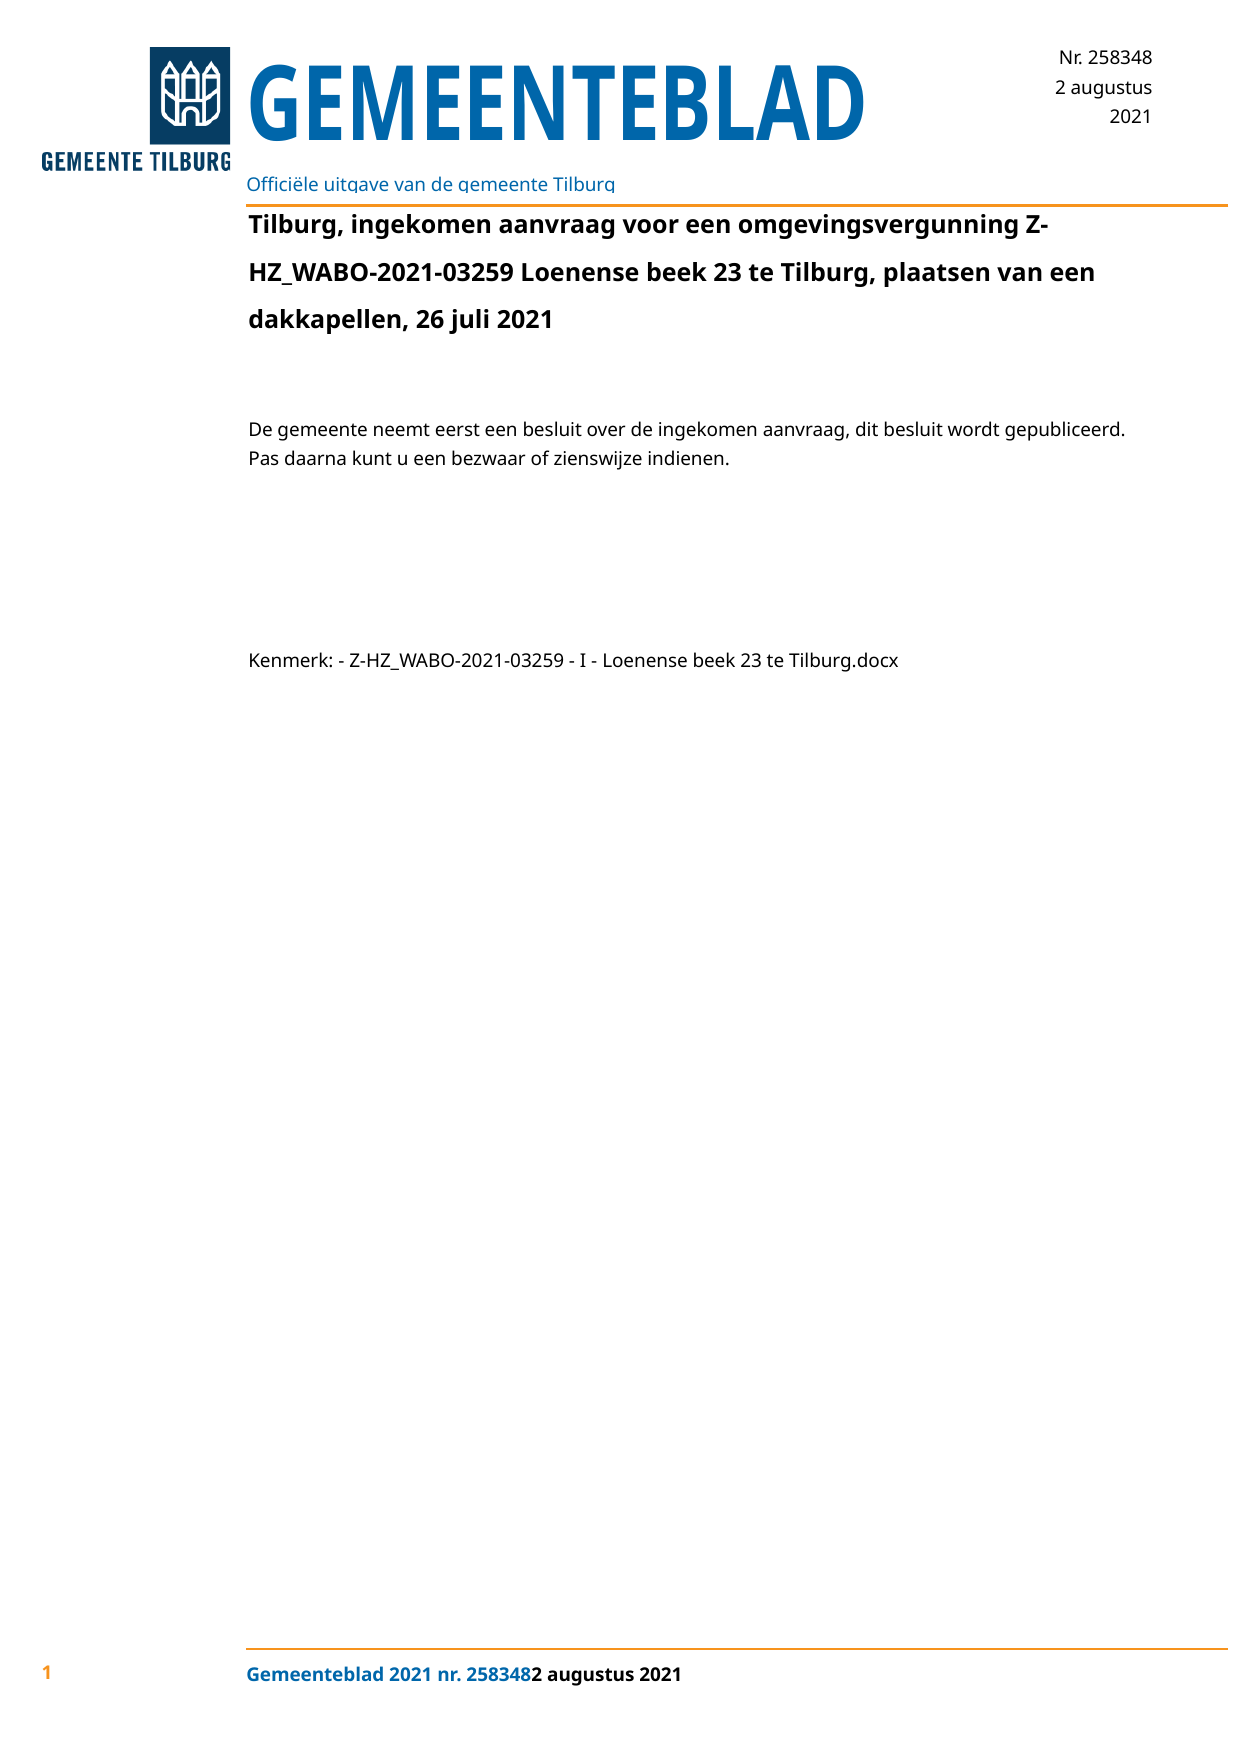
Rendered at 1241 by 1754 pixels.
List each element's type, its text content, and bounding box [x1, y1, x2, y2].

text Kenmerk: - Z-HZ_WABO-2021-03259 - I - Loenense beek 23 te Tilburg.docx [248, 647, 1152, 673]
picture [41, 47, 231, 172]
text De gemeente neemt eerst een besluit over de ingekomen aanvraag, dit besluit wordt gepubliceerd. Pas daarna kunt u een bezwaar of zienswijze indienen. [248, 416, 1152, 471]
text Tilburg, ingekomen aanvraag voor een omgevingsvergunning Z-HZ_WABO-2021-03259 Loenense beek 23 te Tilburg, plaatsen van een dakkapellen, 26 juli 2021 [248, 207, 1152, 336]
